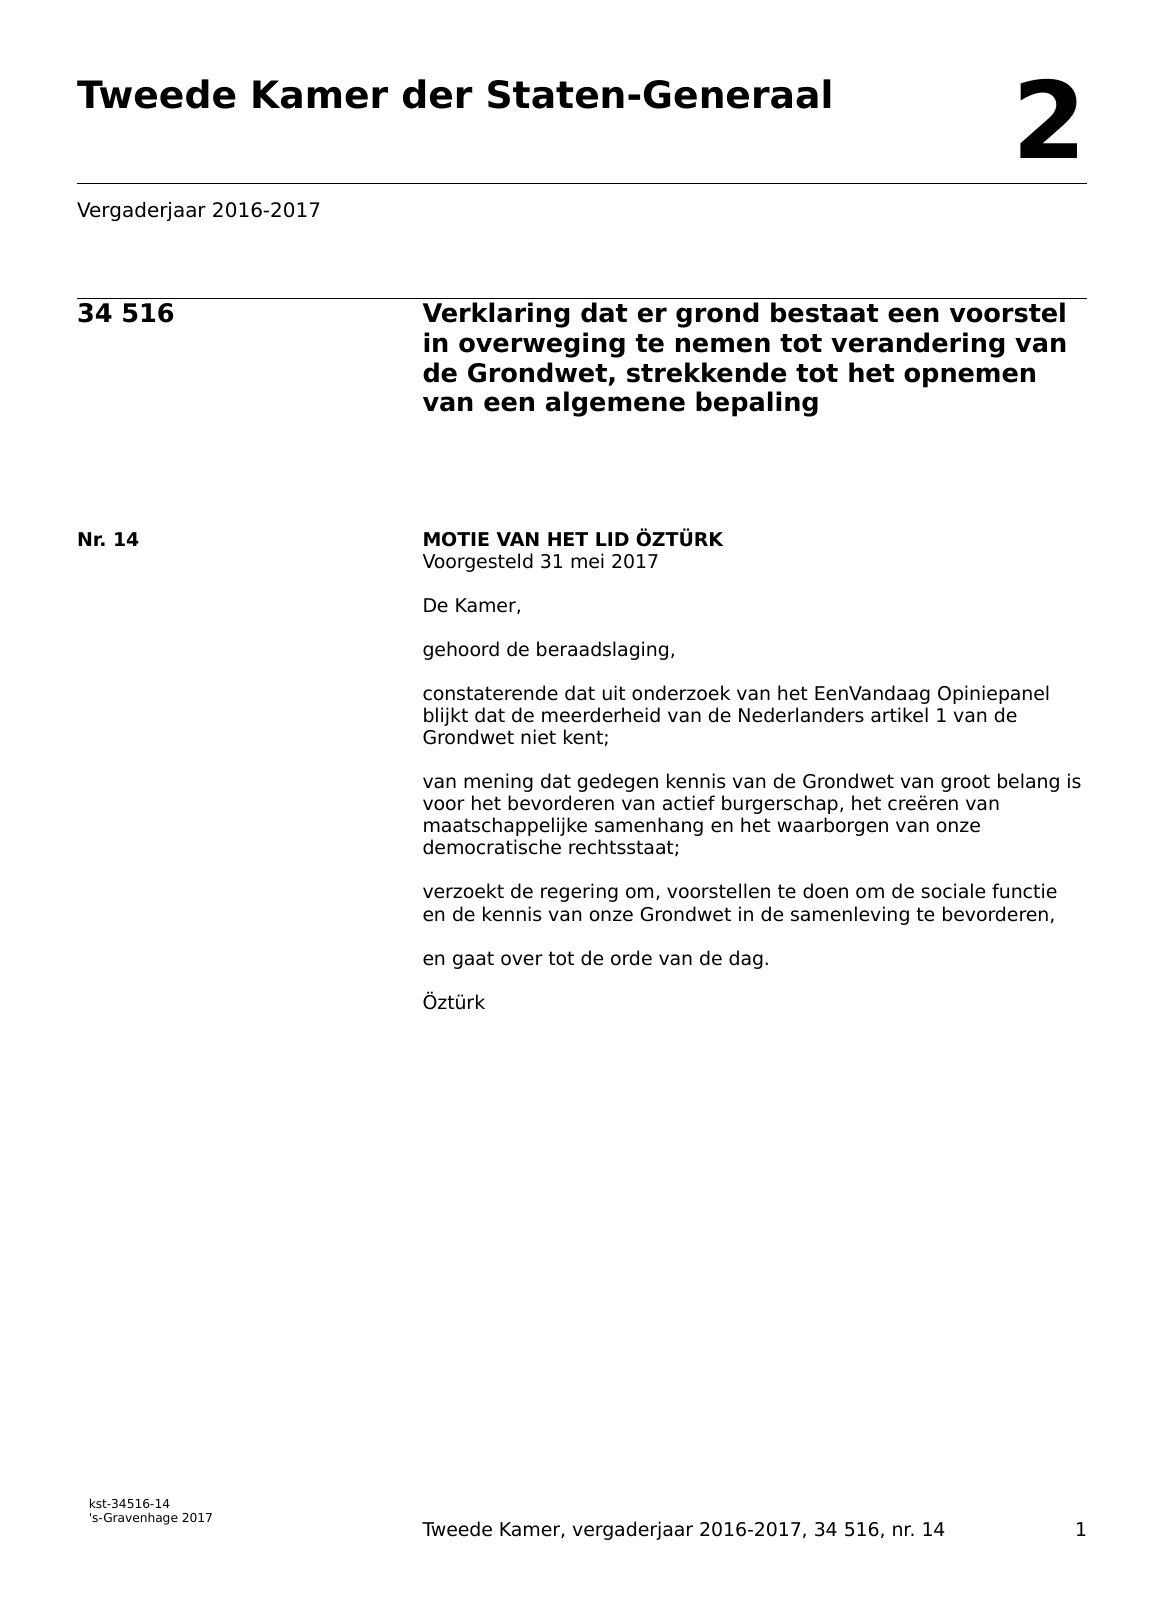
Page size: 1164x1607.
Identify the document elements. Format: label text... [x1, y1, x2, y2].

text Voorgesteld 31 mei 2017 [422, 551, 1087, 573]
text 's-Gravenhage 2017 [88, 1511, 323, 1525]
table_cell Vergaderjaar 2016-2017 [77, 184, 1087, 298]
text kst-34516-14 [88, 1497, 323, 1511]
text gehoord de beraadslaging, [422, 639, 1087, 661]
text verzoekt de regering om, voorstellen te doen om de sociale functie en de kennis van onze Grondwet in de samenleving te bevorderen, [422, 881, 1087, 925]
text van mening dat gedegen kennis van de Grondwet van groot belang is voor het bevorderen van actief burgerschap, het creëren van maatschappelijke samenhang en het waarborgen van onze democratische rechtsstaat; [422, 771, 1087, 859]
text en gaat over tot de orde van de dag. [422, 948, 1087, 969]
text De Kamer, [422, 595, 1087, 617]
subtitle Nr. 14 MOTIE VAN HET LID ÖZTÜRK [77, 529, 1087, 551]
table_header Tweede Kamer der Staten-Generaal [77, 59, 886, 183]
subtitle 34 516 Verklaring dat er grond bestaat een voorstel in overweging te nemen tot verandering van de Grondwet, strekkende tot het opnemen van een algemene bepaling [77, 299, 1087, 418]
text Öztürk [422, 992, 1087, 1014]
table_header 2 [886, 59, 1087, 183]
text constaterende dat uit onderzoek van het EenVandaag Opiniepanel blijkt dat de meerderheid van de Nederlanders artikel 1 van de Grondwet niet kent; [422, 683, 1087, 749]
